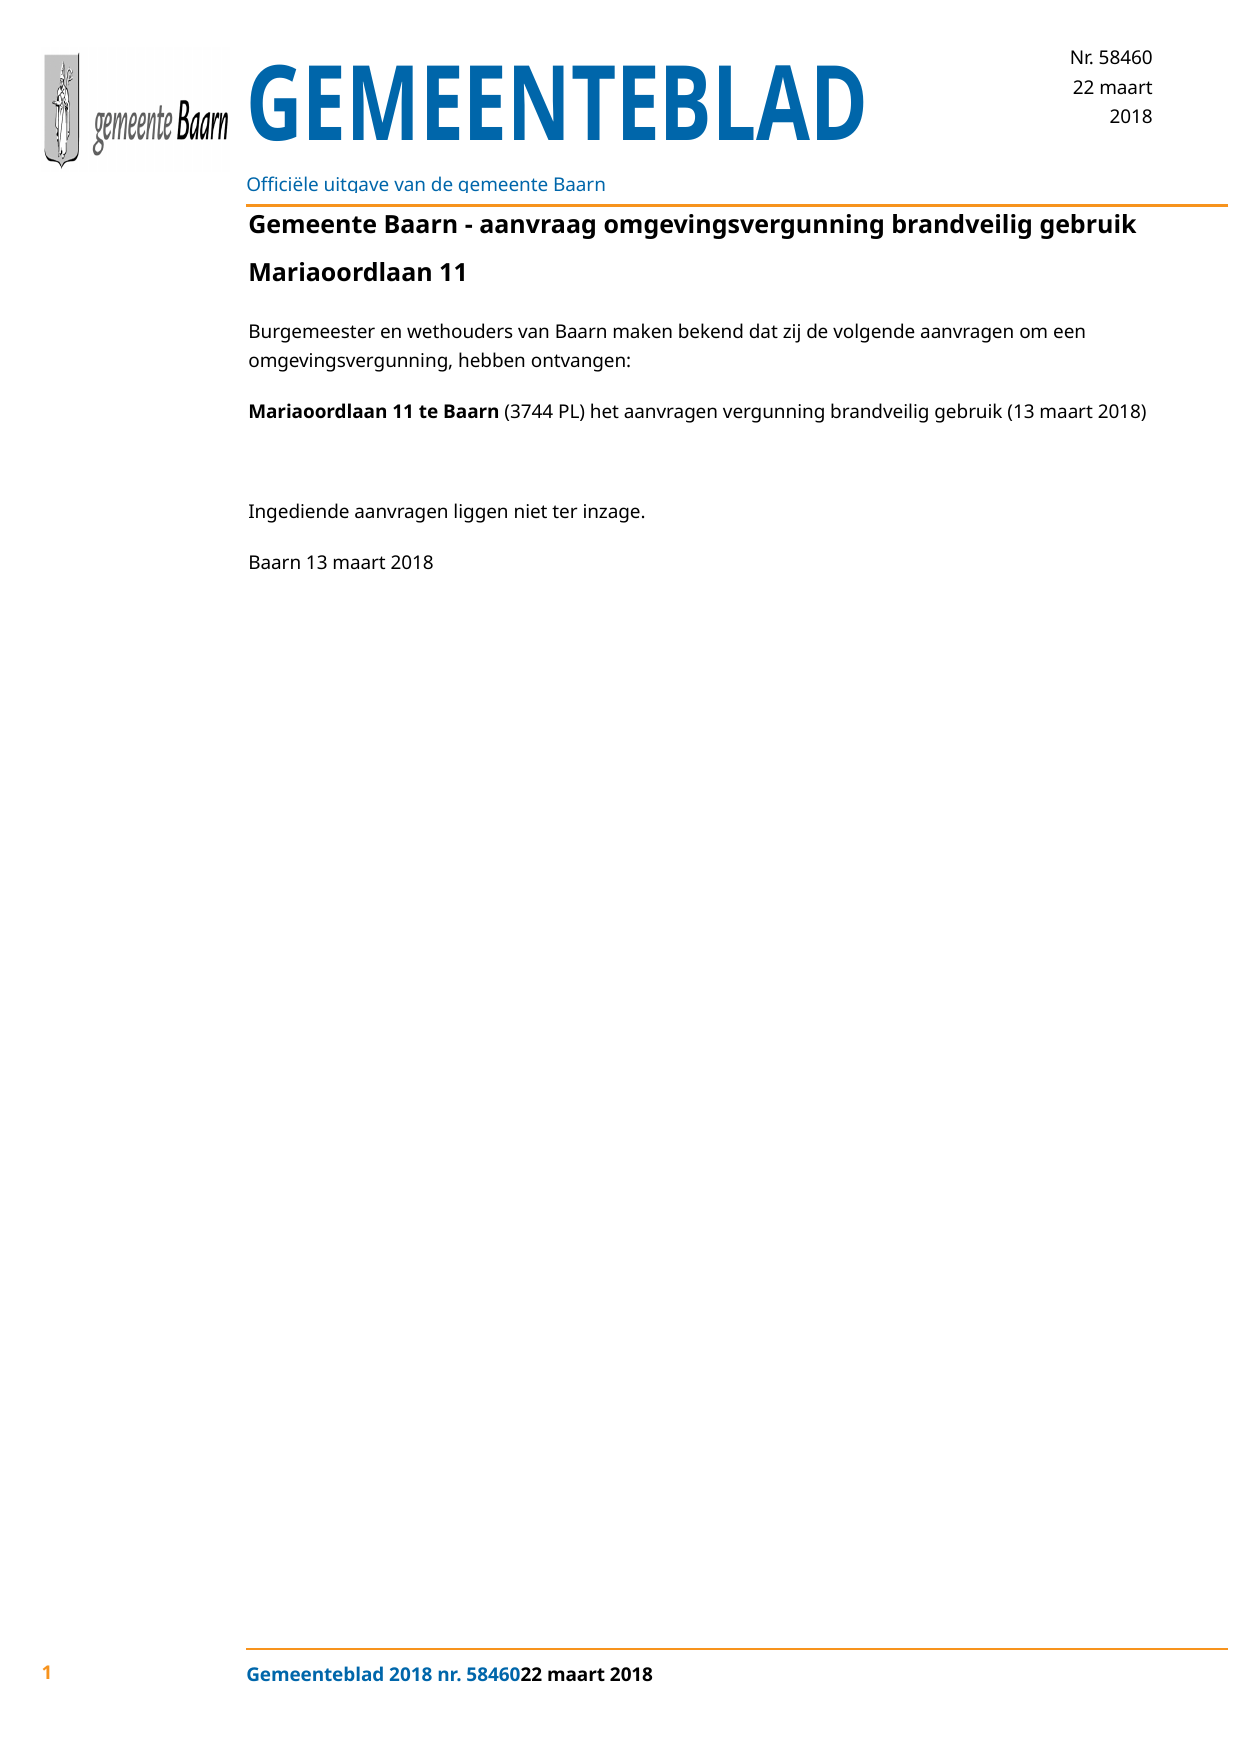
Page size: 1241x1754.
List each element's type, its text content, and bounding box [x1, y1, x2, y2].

text Mariaoordlaan 11 te Baarn (3744 PL) het aanvragen vergunning brandveilig gebruik (13 maart 2018) [248, 398, 1152, 424]
text Baarn 13 maart 2018 [248, 549, 1152, 575]
text Ingediende aanvragen liggen niet ter inzage. [248, 499, 1152, 524]
text Gemeente Baarn - aanvraag omgevingsvergunning brandveilig gebruik Mariaoordlaan 11 [248, 207, 1152, 288]
text Burgemeester en wethouders van Baarn maken bekend dat zij de volgende aanvragen om een omgevingsvergunning, hebben ontvangen: [248, 318, 1152, 373]
picture [41, 47, 231, 172]
